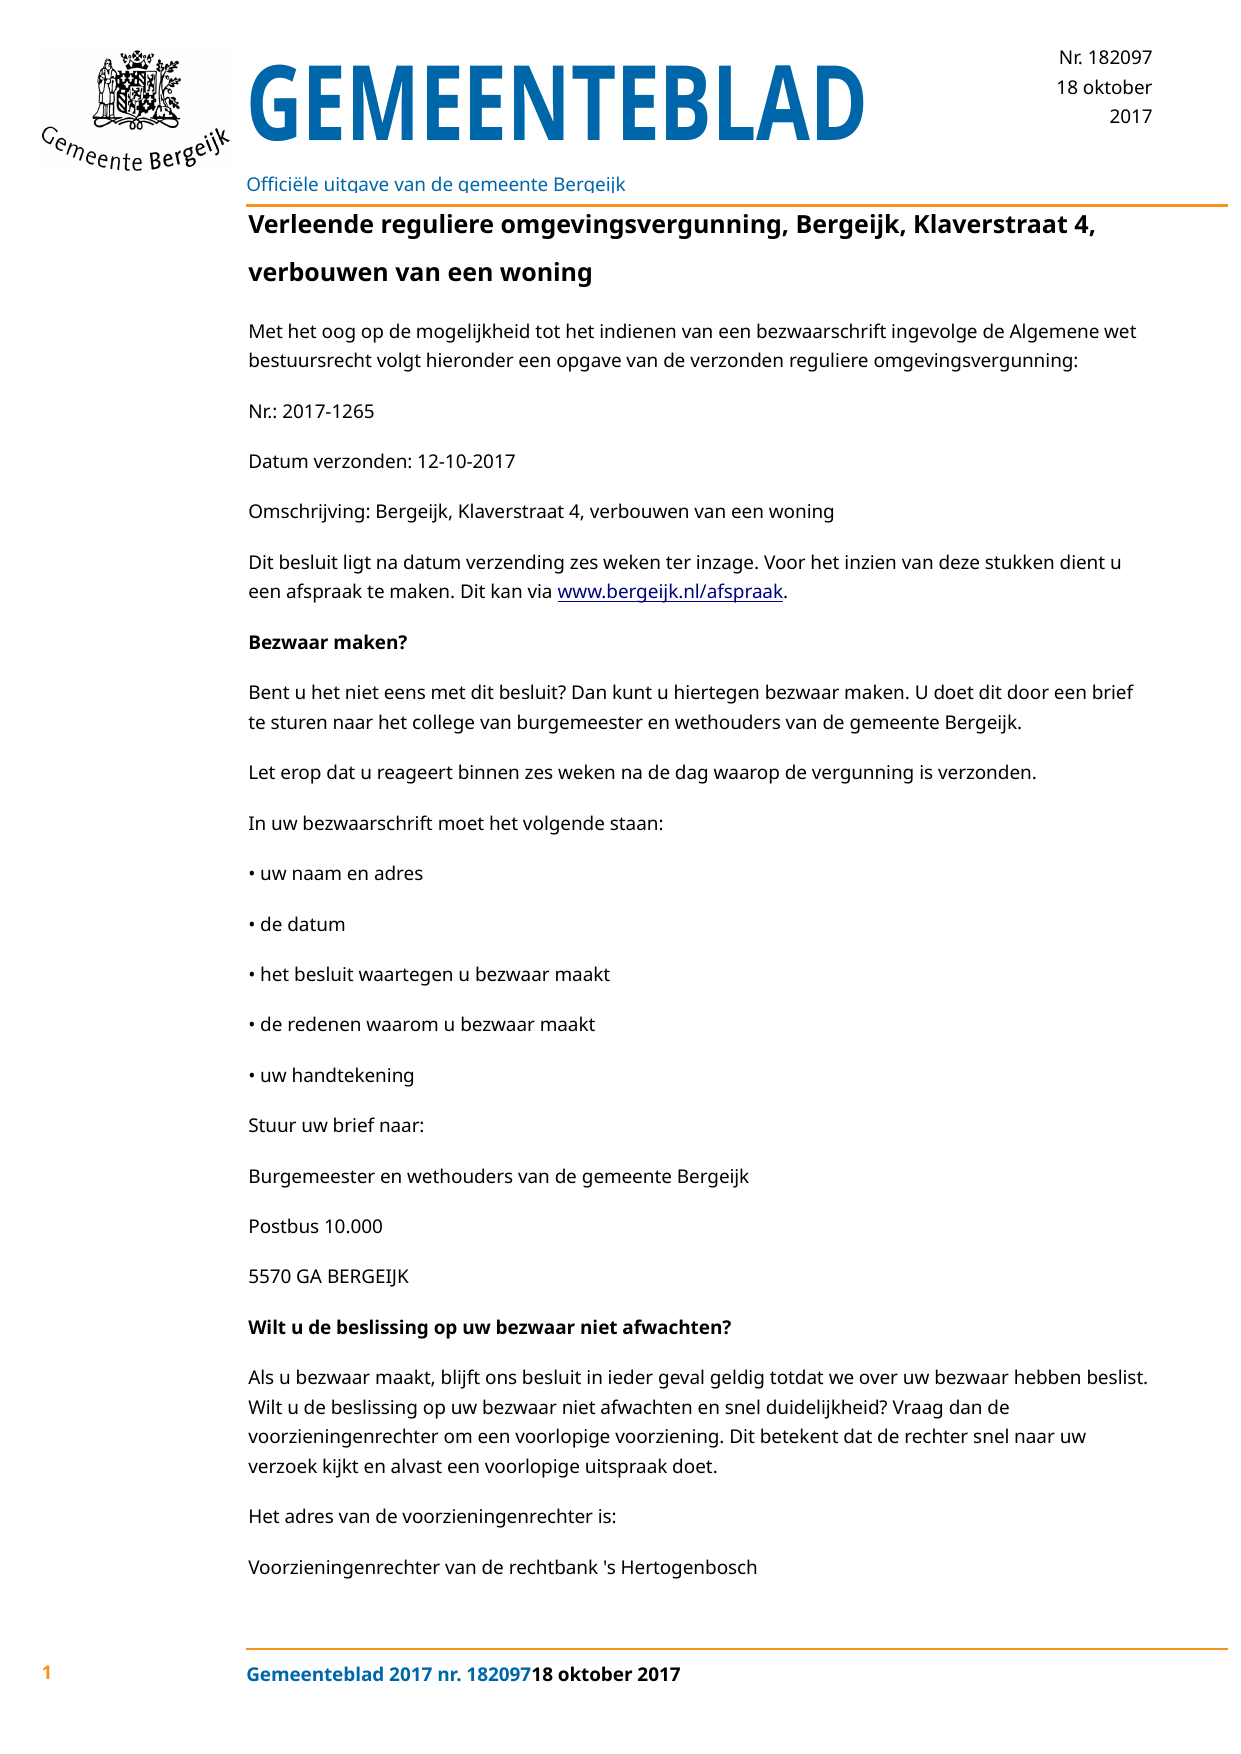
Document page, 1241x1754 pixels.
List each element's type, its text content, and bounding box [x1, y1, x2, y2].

text Dit besluit ligt na datum verzending zes weken ter inzage. Voor het inzien van deze stukken dient u een afspraak te maken. Dit kan via www.bergeijk.nl/afspraak. [248, 549, 1152, 604]
text Datum verzonden: 12-10-2017 [248, 448, 1152, 474]
text Postbus 10.000 [248, 1213, 1152, 1239]
text Bezwaar maken? [248, 629, 1152, 655]
text Wilt u de beslissing op uw bezwaar niet afwachten? [248, 1314, 1152, 1340]
text In uw bezwaarschrift moet het volgende staan: [248, 810, 1152, 836]
text Voorzieningenrechter van de rechtbank 's Hertogenbosch [248, 1554, 1152, 1580]
text • uw handtekening [248, 1062, 1152, 1088]
text Nr.: 2017-1265 [248, 398, 1152, 424]
text Als u bezwaar maakt, blijft ons besluit in ieder geval geldig totdat we over uw bezwaar hebben beslist. Wilt u de beslissing op uw bezwaar niet afwachten en snel duidelijkheid? Vraag dan de voorzieningenrechter om een voorlopige voorziening. Dit betekent dat de rechter snel naar uw verzoek kijkt en alvast een voorlopige uitspraak doet. [248, 1364, 1152, 1479]
text Omschrijving: Bergeijk, Klaverstraat 4, verbouwen van een woning [248, 499, 1152, 524]
text Burgemeester en wethouders van de gemeente Bergeijk [248, 1163, 1152, 1189]
text • de datum [248, 911, 1152, 937]
text Stuur uw brief naar: [248, 1112, 1152, 1138]
text • de redenen waarom u bezwaar maakt [248, 1012, 1152, 1037]
text 5570 GA BERGEIJK [248, 1264, 1152, 1289]
text • het besluit waartegen u bezwaar maakt [248, 961, 1152, 987]
text Het adres van de voorzieningenrechter is: [248, 1504, 1152, 1529]
picture [41, 47, 231, 172]
text Bent u het niet eens met dit besluit? Dan kunt u hiertegen bezwaar maken. U doet dit door een brief te sturen naar het college van burgemeester en wethouders van de gemeente Bergeijk. [248, 679, 1152, 735]
text Verleende reguliere omgevingsvergunning, Bergeijk, Klaverstraat 4, verbouwen van een woning [248, 207, 1152, 288]
text • uw naam en adres [248, 860, 1152, 886]
text Let erop dat u reageert binnen zes weken na de dag waarop de vergunning is verzonden. [248, 759, 1152, 785]
text Met het oog op de mogelijkheid tot het indienen van een bezwaarschrift ingevolge de Algemene wet bestuursrecht volgt hieronder een opgave van de verzonden reguliere omgevingsvergunning: [248, 318, 1152, 373]
